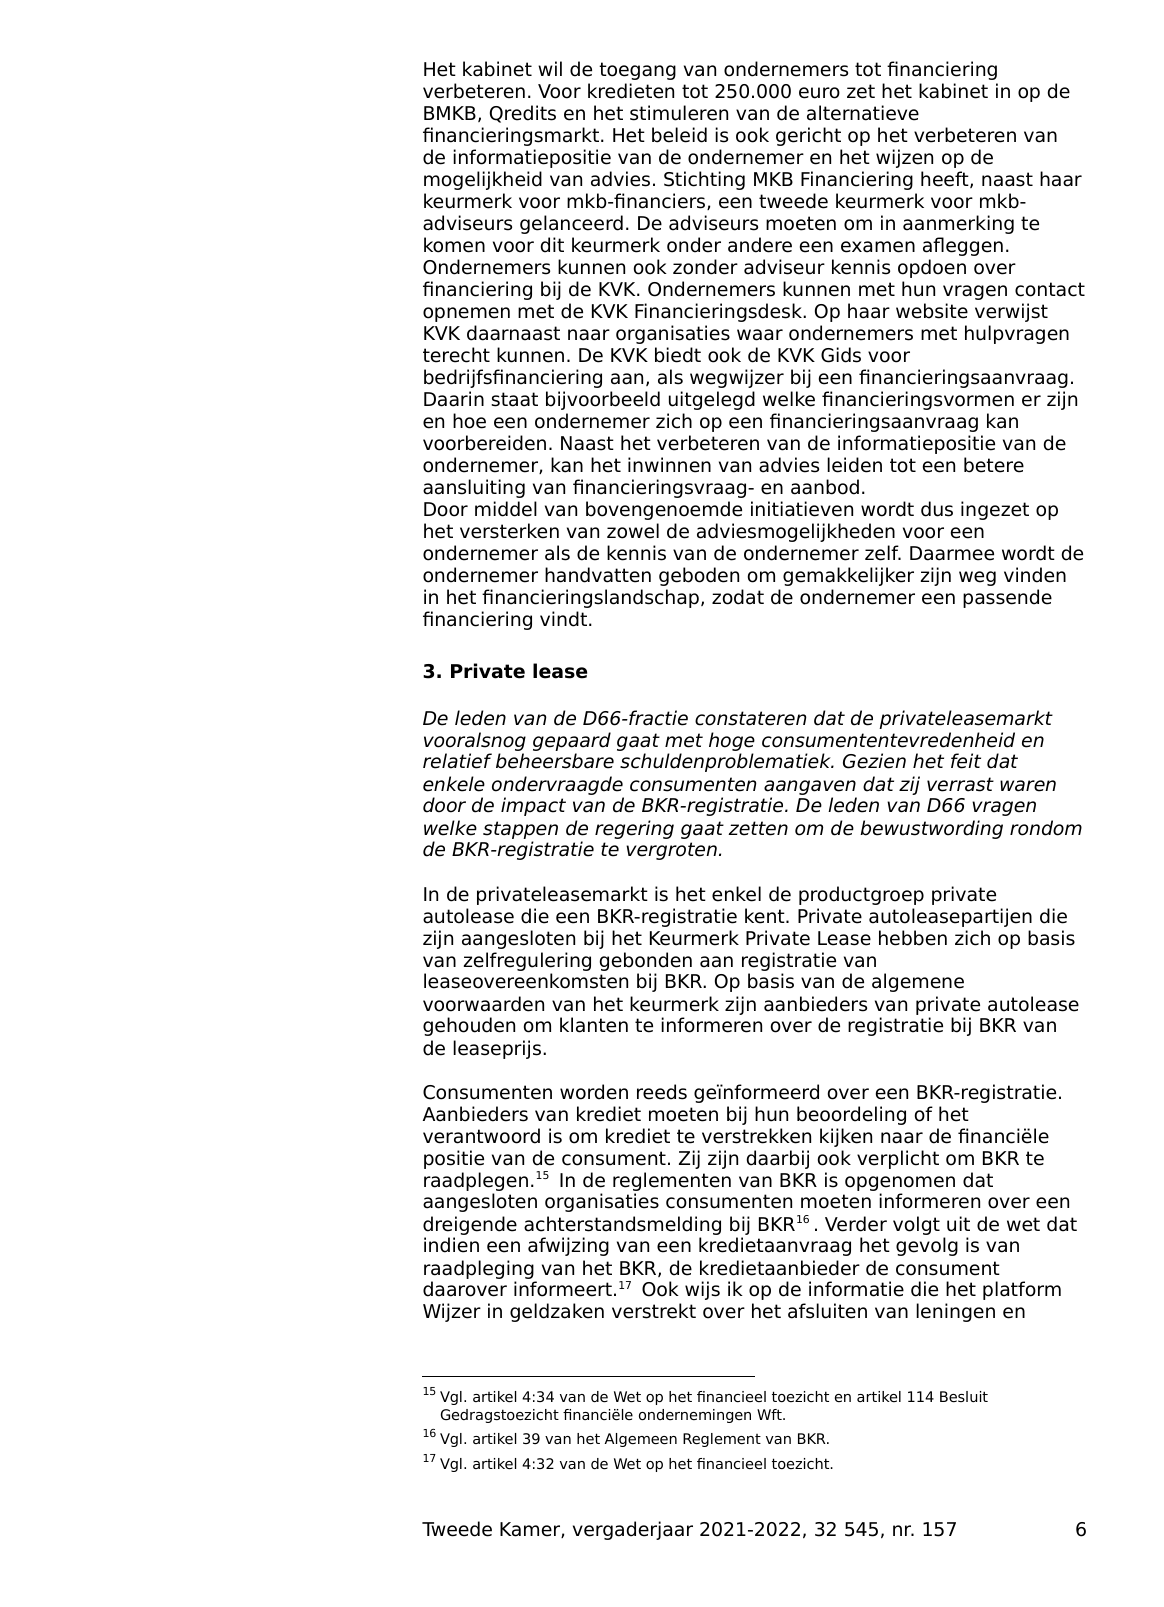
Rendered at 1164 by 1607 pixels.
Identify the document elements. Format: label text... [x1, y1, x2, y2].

text Door middel van bovengenoemde initiatieven wordt dus ingezet op het versterken van zowel de adviesmogelijkheden voor een ondernemer als de kennis van de ondernemer zelf. Daarmee wordt de ondernemer handvatten geboden om gemakkelijker zijn weg vinden in het financieringslandschap, zodat de ondernemer een passende financiering vindt. [422, 499, 1087, 631]
text Vgl. artikel 4:32 van de Wet op het financieel toezicht. [422, 1452, 1087, 1474]
text In de privateleasemarkt is het enkel de productgroep private autolease die een BKR-registratie kent. Private autoleasepartijen die zijn aangesloten bij het Keurmerk Private Lease hebben zich op basis van zelfregulering gebonden aan registratie van leaseovereenkomsten bij BKR. Op basis van de algemene voorwaarden van het keurmerk zijn aanbieders van private autolease gehouden om klanten te informeren over de registratie bij BKR van de leaseprijs. [422, 883, 1087, 1059]
text Het kabinet wil de toegang van ondernemers tot financiering verbeteren. Voor kredieten tot 250.000 euro zet het kabinet in op de BMKB, Qredits en het stimuleren van de alternatieve financieringsmarkt. Het beleid is ook gericht op het verbeteren van de informatiepositie van de ondernemer en het wijzen op de mogelijkheid van advies. Stichting MKB Financiering heeft, naast haar keurmerk voor mkb-financiers, een tweede keurmerk voor mkb-adviseurs gelanceerd. De adviseurs moeten om in aanmerking te komen voor dit keurmerk onder andere een examen afleggen. Ondernemers kunnen ook zonder adviseur kennis opdoen over financiering bij de KVK. Ondernemers kunnen met hun vragen contact opnemen met de KVK Financieringsdesk. Op haar website verwijst KVK daarnaast naar organisaties waar ondernemers met hulpvragen terecht kunnen. De KVK biedt ook de KVK Gids voor bedrijfsfinanciering aan, als wegwijzer bij een financieringsaanvraag. Daarin staat bijvoorbeeld uitgelegd welke financieringsvormen er zijn en hoe een ondernemer zich op een financieringsaanvraag kan voorbereiden. Naast het verbeteren van de informatiepositie van de ondernemer, kan het inwinnen van advies leiden tot een betere aansluiting van financieringsvraag- en aanbod. [422, 59, 1087, 499]
subtitle 3. Private lease [422, 661, 1087, 682]
text Vgl. artikel 4:34 van de Wet op het financieel toezicht en artikel 114 Besluit Gedragstoezicht financiële ondernemingen Wft. [422, 1385, 1087, 1424]
text Consumenten worden reeds geïnformeerd over een BKR-registratie. Aanbieders van krediet moeten bij hun beoordeling of het verantwoord is om krediet te verstrekken kijken naar de financiële positie van de consument. Zij zijn daarbij ook verplicht om BKR te raadplegen. In de reglementen van BKR is opgenomen dat aangesloten organisaties consumenten moeten informeren over een dreigende achterstandsmelding bij BKR. Verder volgt uit de wet dat indien een afwijzing van een kredietaanvraag het gevolg is van raadpleging van het BKR, de kredietaanbieder de consument daarover informeert. Ook wijs ik op de informatie die het platform Wijzer in geldzaken verstrekt over het afsluiten van leningen en [422, 1082, 1087, 1323]
text De leden van de D66-fractie constateren dat de privateleasemarkt vooralsnog gepaard gaat met hoge consumententevredenheid en relatief beheersbare schuldenproblematiek. Gezien het feit dat enkele ondervraagde consumenten aangaven dat zij verrast waren door de impact van de BKR-registratie. De leden van D66 vragen welke stappen de regering gaat zetten om de bewustwording rondom de BKR-registratie te vergroten. [422, 707, 1087, 861]
text Vgl. artikel 39 van het Algemeen Reglement van BKR. [422, 1427, 1087, 1449]
